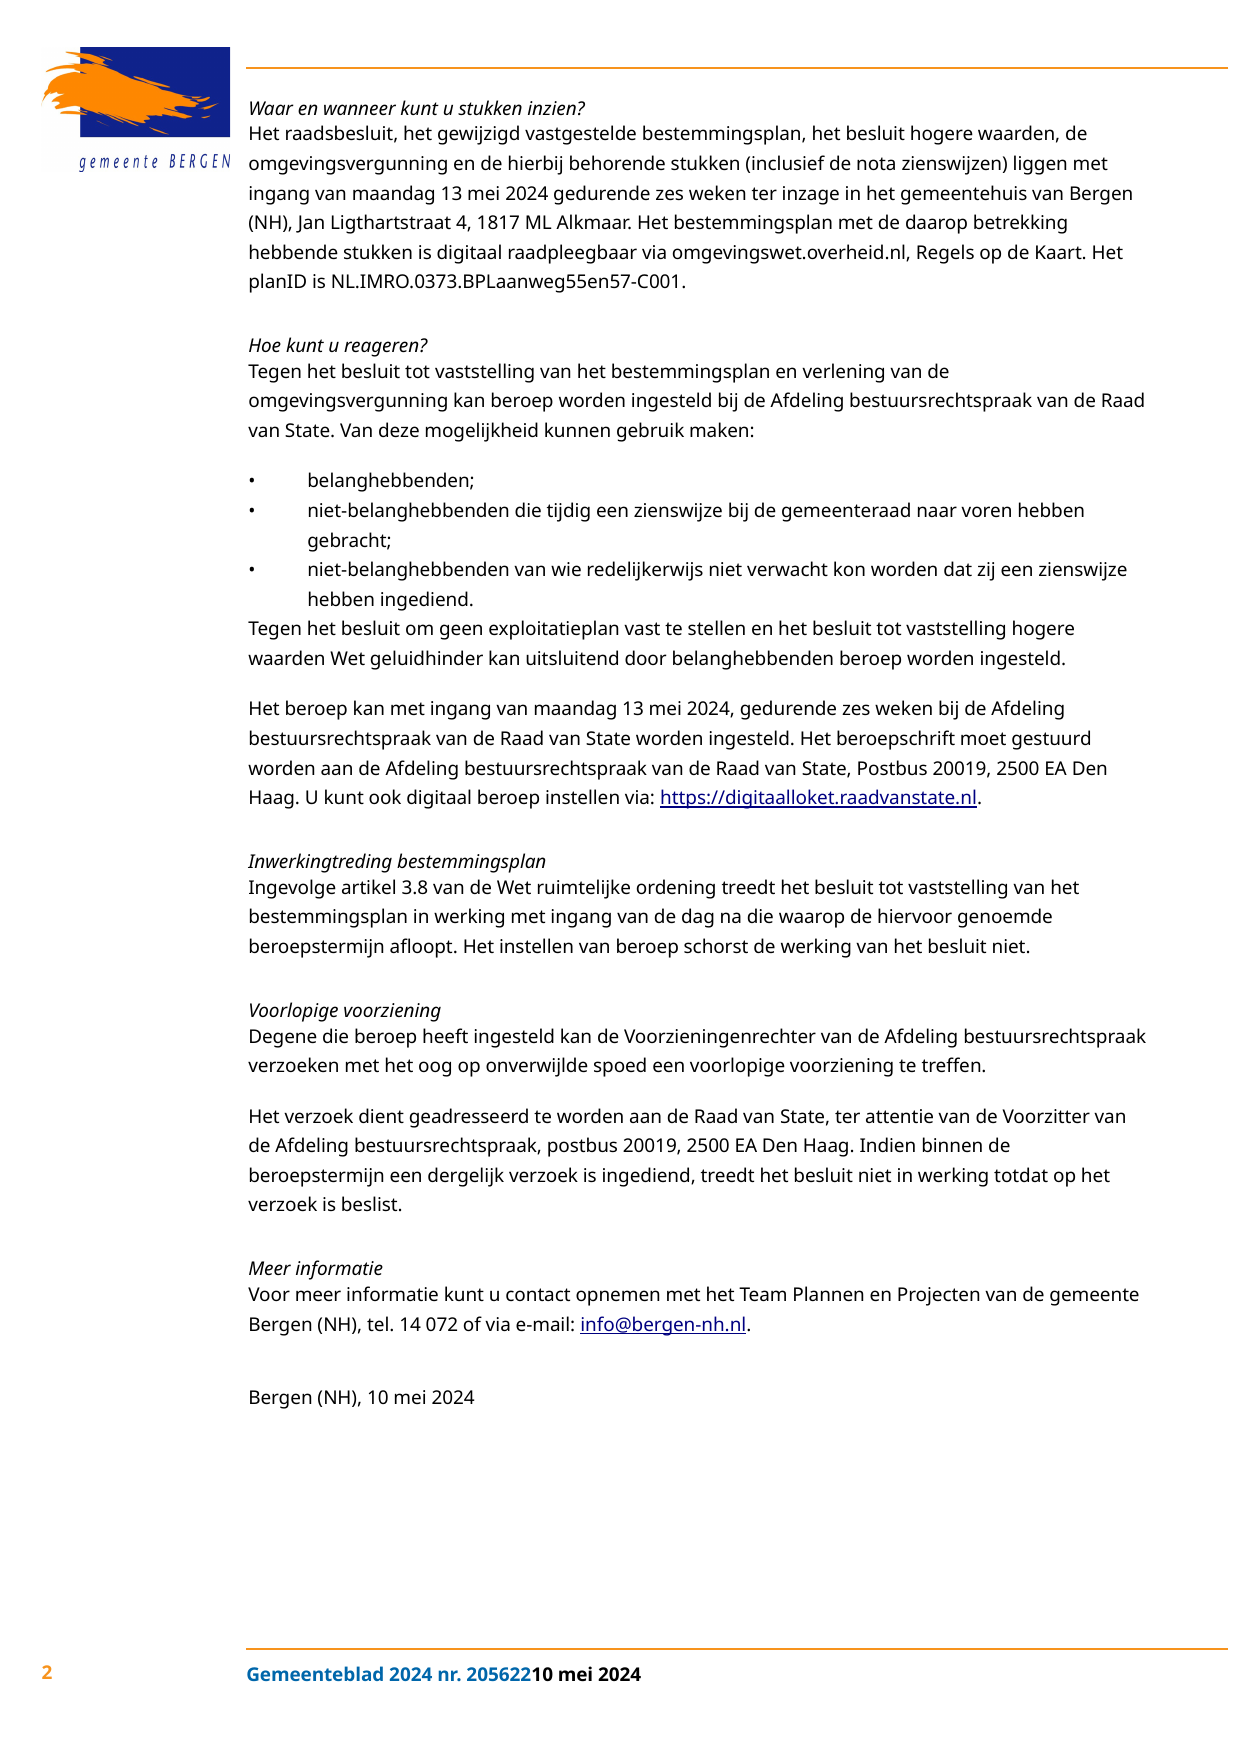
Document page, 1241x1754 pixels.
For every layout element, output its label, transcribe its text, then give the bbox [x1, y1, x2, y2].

text Hoe kunt u reageren? [248, 332, 1152, 358]
text Tegen het besluit tot vaststelling van het bestemmingsplan en verlening van de omgevingsvergunning kan beroep worden ingesteld bij de Afdeling bestuursrechtspraak van de Raad van State. Van deze mogelijkheid kunnen gebruik maken: [248, 358, 1152, 443]
picture [41, 47, 231, 172]
text Voorlopige voorziening [248, 997, 1152, 1023]
text Ingevolge artikel 3.8 van de Wet ruimtelijke ordening treedt het besluit tot vaststelling van het bestemmingsplan in werking met ingang van de dag na die waarop de hiervoor genoemde beroepstermijn afloopt. Het instellen van beroep schorst de werking van het besluit niet. [248, 874, 1152, 959]
text Het verzoek dient geadresseerd te worden aan de Raad van State, ter attentie van de Voorzitter van de Afdeling bestuursrechtspraak, postbus 20019, 2500 EA Den Haag. Indien binnen de beroepstermijn een dergelijk verzoek is ingediend, treedt het besluit niet in werking totdat op het verzoek is beslist. [248, 1103, 1152, 1217]
list belanghebbenden; [248, 468, 1152, 493]
list niet-belanghebbenden van wie redelijkerwijs niet verwacht kon worden dat zij een zienswijze hebben ingediend. [248, 556, 1152, 612]
text Waar en wanneer kunt u stukken inzien? [248, 95, 1152, 121]
text Voor meer informatie kunt u contact opnemen met het Team Plannen en Projecten van de gemeente Bergen (NH), tel. 14 072 of via e-mail: info@bergen-nh.nl. [248, 1281, 1152, 1337]
list niet-belanghebbenden die tijdig een zienswijze bij de gemeenteraad naar voren hebben gebracht; [248, 497, 1152, 553]
text Het beroep kan met ingang van maandag 13 mei 2024, gedurende zes weken bij de Afdeling bestuursrechtspraak van de Raad van State worden ingesteld. Het beroepschrift moet gestuurd worden aan de Afdeling bestuursrechtspraak van de Raad van State, Postbus 20019, 2500 EA Den Haag. U kunt ook digitaal beroep instellen via: https://digitaalloket.raadvanstate.nl. [248, 696, 1152, 810]
text Meer informatie [248, 1256, 1152, 1281]
text Tegen het besluit om geen exploitatieplan vast te stellen en het besluit tot vaststelling hogere waarden Wet geluidhinder kan uitsluitend door belanghebbenden beroep worden ingesteld. [248, 616, 1152, 671]
text Degene die beroep heeft ingesteld kan de Voorzieningenrechter van de Afdeling bestuursrechtspraak verzoeken met het oog op onverwijlde spoed een voorlopige voorziening te treffen. [248, 1023, 1152, 1078]
text Bergen (NH), 10 mei 2024 [248, 1384, 1152, 1410]
text Inwerkingtreding bestemmingsplan [248, 848, 1152, 874]
text Het raadsbesluit, het gewijzigd vastgestelde bestemmingsplan, het besluit hogere waarden, de omgevingsvergunning en de hierbij behorende stukken (inclusief de nota zienswijzen) liggen met ingang van maandag 13 mei 2024 gedurende zes weken ter inzage in het gemeentehuis van Bergen (NH), Jan Ligthartstraat 4, 1817 ML Alkmaar. Het bestemmingsplan met de daarop betrekking hebbende stukken is digitaal raadpleegbaar via omgevingswet.overheid.nl, Regels op de Kaart. Het planID is NL.IMRO.0373.BPLaanweg55en57-C001. [248, 121, 1152, 294]
